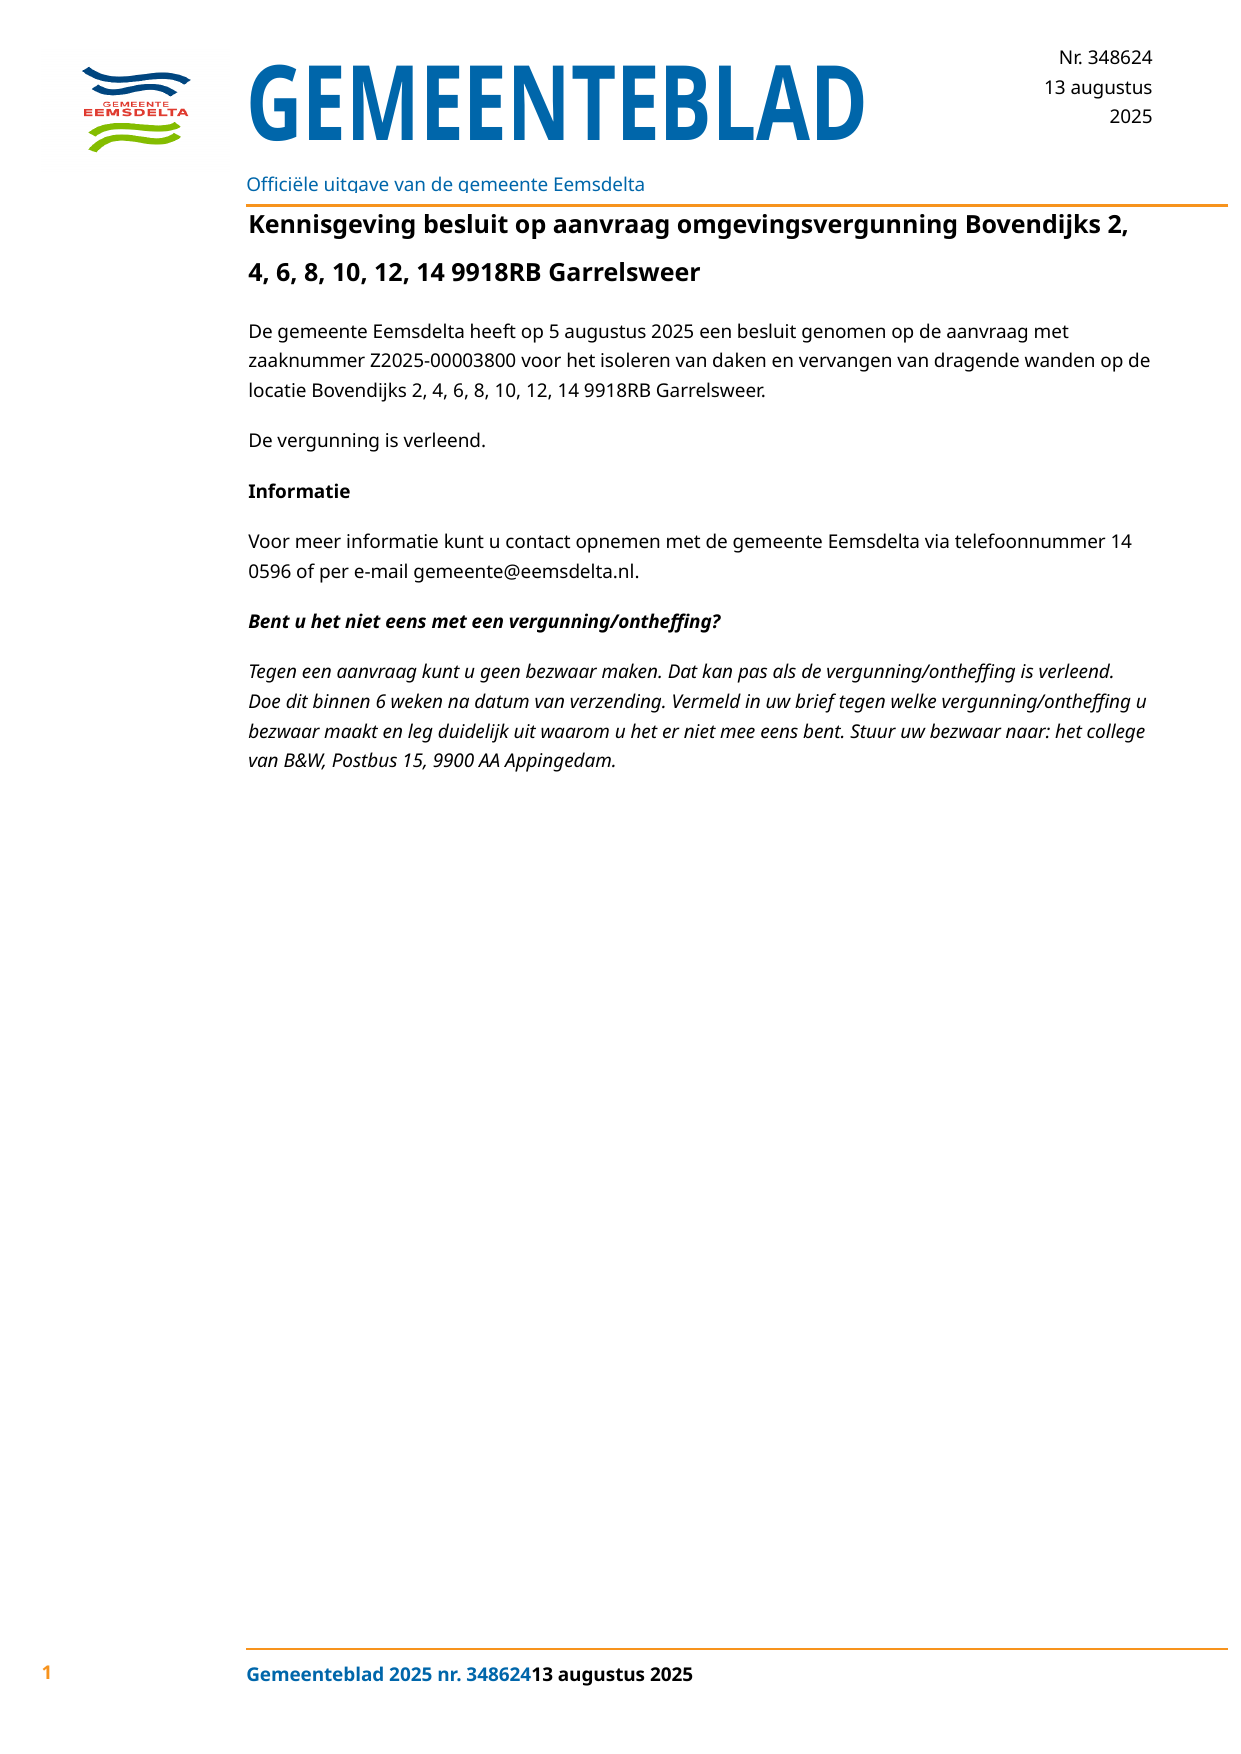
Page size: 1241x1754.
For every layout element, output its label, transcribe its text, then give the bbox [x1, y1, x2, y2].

text De vergunning is verleend. [248, 427, 1152, 453]
picture [41, 47, 231, 172]
text Kennisgeving besluit op aanvraag omgevingsvergunning Bovendijks 2, 4, 6, 8, 10, 12, 14 9918RB Garrelsweer [248, 207, 1152, 288]
text Voor meer informatie kunt u contact opnemen met de gemeente Eemsdelta via telefoonnummer 14 0596 of per e-mail gemeente@eemsdelta.nl. [248, 528, 1152, 584]
text De gemeente Eemsdelta heeft op 5 augustus 2025 een besluit genomen op de aanvraag met zaaknummer Z2025-00003800 voor het isoleren van daken en vervangen van dragende wanden op de locatie Bovendijks 2, 4, 6, 8, 10, 12, 14 9918RB Garrelsweer. [248, 318, 1152, 403]
text Bent u het niet eens met een vergunning/ontheffing? [248, 608, 1152, 634]
text Tegen een aanvraag kunt u geen bezwaar maken. Dat kan pas als de vergunning/ontheffing is verleend. Doe dit binnen 6 weken na datum van verzending. Vermeld in uw brief tegen welke vergunning/ontheffing u bezwaar maakt en leg duidelijk uit waarom u het er niet mee eens bent. Stuur uw bezwaar naar: het college van B&W, Postbus 15, 9900 AA Appingedam. [248, 659, 1152, 773]
text Informatie [248, 478, 1152, 504]
